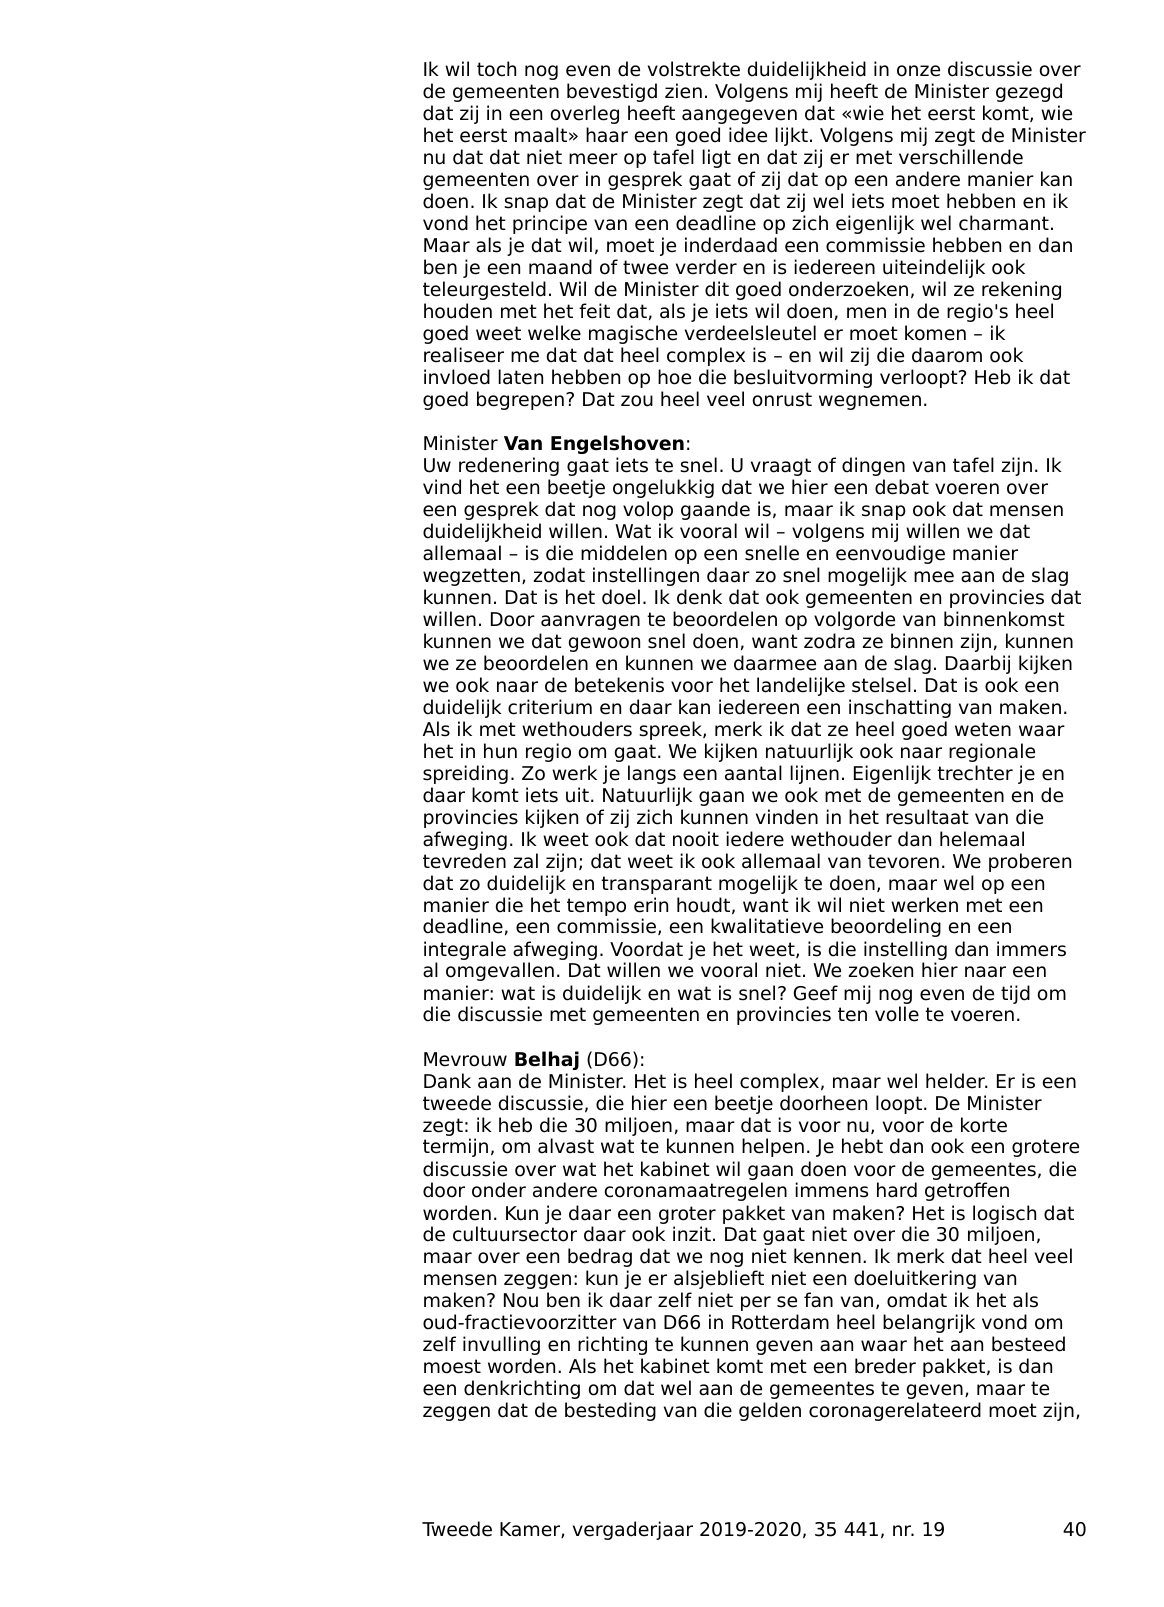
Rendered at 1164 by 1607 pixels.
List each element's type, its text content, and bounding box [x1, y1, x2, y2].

text Dank aan de Minister. Het is heel complex, maar wel helder. Er is een tweede discussie, die hier een beetje doorheen loopt. De Minister zegt: ik heb die 30 miljoen, maar dat is voor nu, voor de korte termijn, om alvast wat te kunnen helpen. Je hebt dan ook een grotere discussie over wat het kabinet wil gaan doen voor de gemeentes, die door onder andere coronamaatregelen immens hard getroffen worden. Kun je daar een groter pakket van maken? Het is logisch dat de cultuursector daar ook inzit. Dat gaat niet over die 30 miljoen, maar over een bedrag dat we nog niet kennen. Ik merk dat heel veel mensen zeggen: kun je er alsjeblieft niet een doeluitkering van maken? Nou ben ik daar zelf niet per se fan van, omdat ik het als oud-fractievoorzitter van D66 in Rotterdam heel belangrijk vond om zelf invulling en richting te kunnen geven aan waar het aan besteed moest worden. Als het kabinet komt met een breder pakket, is dan een denkrichting om dat wel aan de gemeentes te geven, maar te zeggen dat de besteding van die gelden coronagerelateerd moet zijn, [422, 1071, 1087, 1422]
text Mevrouw Belhaj (D66): [422, 1048, 1087, 1071]
text Ik wil toch nog even de volstrekte duidelijkheid in onze discussie over de gemeenten bevestigd zien. Volgens mij heeft de Minister gezegd dat zij in een overleg heeft aangegeven dat «wie het eerst komt, wie het eerst maalt» haar een goed idee lijkt. Volgens mij zegt de Minister nu dat dat niet meer op tafel ligt en dat zij er met verschillende gemeenten over in gesprek gaat of zij dat op een andere manier kan doen. Ik snap dat de Minister zegt dat zij wel iets moet hebben en ik vond het principe van een deadline op zich eigenlijk wel charmant. Maar als je dat wil, moet je inderdaad een commissie hebben en dan ben je een maand of twee verder en is iedereen uiteindelijk ook teleurgesteld. Wil de Minister dit goed onderzoeken, wil ze rekening houden met het feit dat, als je iets wil doen, men in de regio's heel goed weet welke magische verdeelsleutel er moet komen – ik realiseer me dat dat heel complex is – en wil zij die daarom ook invloed laten hebben op hoe die besluitvorming verloopt? Heb ik dat goed begrepen? Dat zou heel veel onrust wegnemen. [422, 59, 1087, 411]
text Minister Van Engelshoven: [422, 433, 1087, 455]
text Uw redenering gaat iets te snel. U vraagt of dingen van tafel zijn. Ik vind het een beetje ongelukkig dat we hier een debat voeren over een gesprek dat nog volop gaande is, maar ik snap ook dat mensen duidelijkheid willen. Wat ik vooral wil – volgens mij willen we dat allemaal – is die middelen op een snelle en eenvoudige manier wegzetten, zodat instellingen daar zo snel mogelijk mee aan de slag kunnen. Dat is het doel. Ik denk dat ook gemeenten en provincies dat willen. Door aanvragen te beoordelen op volgorde van binnenkomst kunnen we dat gewoon snel doen, want zodra ze binnen zijn, kunnen we ze beoordelen en kunnen we daarmee aan de slag. Daarbij kijken we ook naar de betekenis voor het landelijke stelsel. Dat is ook een duidelijk criterium en daar kan iedereen een inschatting van maken. Als ik met wethouders spreek, merk ik dat ze heel goed weten waar het in hun regio om gaat. We kijken natuurlijk ook naar regionale spreiding. Zo werk je langs een aantal lijnen. Eigenlijk trechter je en daar komt iets uit. Natuurlijk gaan we ook met de gemeenten en de provincies kijken of zij zich kunnen vinden in het resultaat van die afweging. Ik weet ook dat nooit iedere wethouder dan helemaal tevreden zal zijn; dat weet ik ook allemaal van tevoren. We proberen dat zo duidelijk en transparant mogelijk te doen, maar wel op een manier die het tempo erin houdt, want ik wil niet werken met een deadline, een commissie, een kwalitatieve beoordeling en een integrale afweging. Voordat je het weet, is die instelling dan immers al omgevallen. Dat willen we vooral niet. We zoeken hier naar een manier: wat is duidelijk en wat is snel? Geef mij nog even de tijd om die discussie met gemeenten en provincies ten volle te voeren. [422, 455, 1087, 1026]
